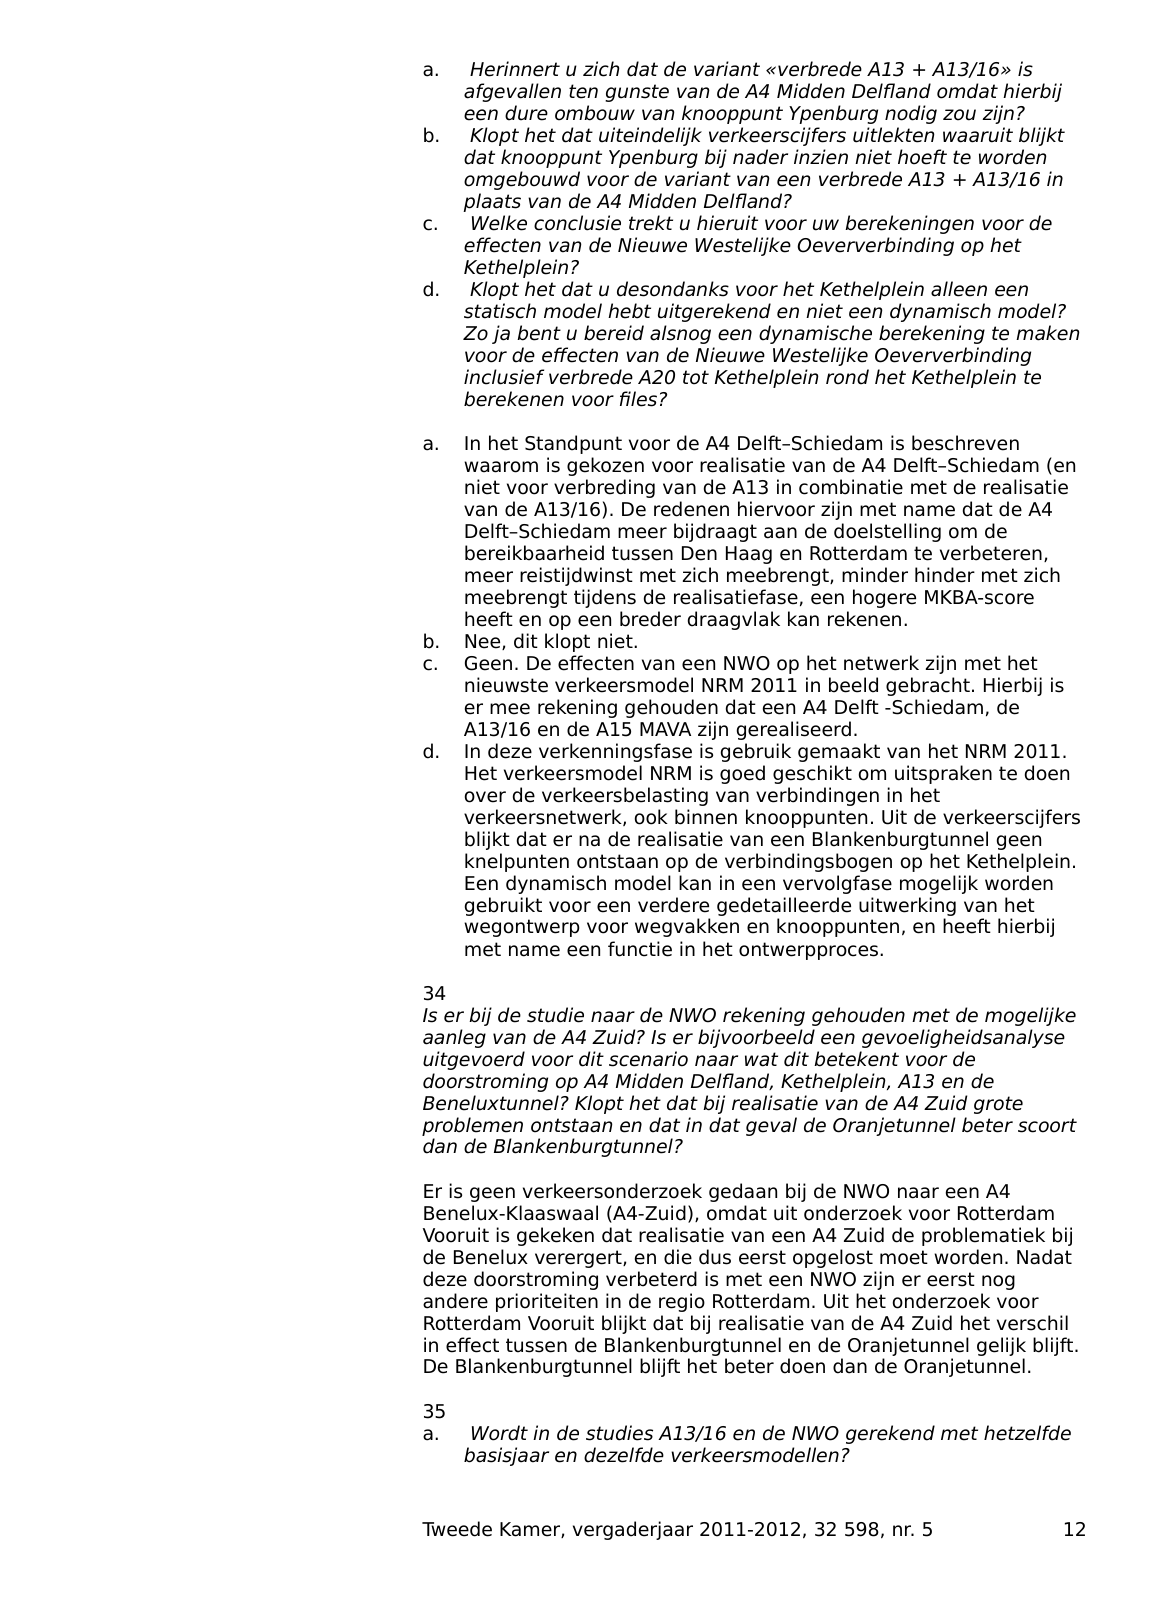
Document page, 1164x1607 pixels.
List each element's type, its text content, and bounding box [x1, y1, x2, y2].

text 34 [422, 983, 1087, 1004]
text a. Wordt in de studies A13/16 en de NWO gerekend met hetzelfde basisjaar en dezelfde verkeersmodellen? [422, 1423, 1087, 1467]
text b. Klopt het dat uiteindelijk verkeerscijfers uitlekten waaruit blijkt dat knooppunt Ypenburg bij nader inzien niet hoeft te worden omgebouwd voor de variant van een verbrede A13 + A13/16 in plaats van de A4 Midden Delfland? [422, 125, 1087, 213]
text 35 [422, 1401, 1087, 1423]
text c. Welke conclusie trekt u hieruit voor uw berekeningen voor de effecten van de Nieuwe Westelijke Oeververbinding op het Kethelplein? [422, 213, 1087, 279]
text a. Herinnert u zich dat de variant «verbrede A13 + A13/16» is afgevallen ten gunste van de A4 Midden Delfland omdat hierbij een dure ombouw van knooppunt Ypenburg nodig zou zijn? [422, 59, 1087, 125]
text Er is geen verkeersonderzoek gedaan bij de NWO naar een A4 Benelux-Klaaswaal (A4-Zuid), omdat uit onderzoek voor Rotterdam Vooruit is gekeken dat realisatie van een A4 Zuid de problematiek bij de Benelux verergert, en die dus eerst opgelost moet worden. Nadat deze doorstroming verbeterd is met een NWO zijn er eerst nog andere prioriteiten in de regio Rotterdam. Uit het onderzoek voor Rotterdam Vooruit blijkt dat bij realisatie van de A4 Zuid het verschil in effect tussen de Blankenburgtunnel en de Oranjetunnel gelijk blijft. De Blankenburgtunnel blijft het beter doen dan de Oranjetunnel. [422, 1181, 1087, 1378]
text b. Nee, dit klopt niet. [422, 631, 1087, 653]
text c. Geen. De effecten van een NWO op het netwerk zijn met het nieuwste verkeersmodel NRM 2011 in beeld gebracht. Hierbij is er mee rekening gehouden dat een A4 Delft -Schiedam, de A13/16 en de A15 MAVA zijn gerealiseerd. [422, 653, 1087, 741]
text a. In het Standpunt voor de A4 Delft–Schiedam is beschreven waarom is gekozen voor realisatie van de A4 Delft–Schiedam (en niet voor verbreding van de A13 in combinatie met de realisatie van de A13/16). De redenen hiervoor zijn met name dat de A4 Delft–Schiedam meer bijdraagt aan de doelstelling om de bereikbaarheid tussen Den Haag en Rotterdam te verbeteren, meer reistijdwinst met zich meebrengt, minder hinder met zich meebrengt tijdens de realisatiefase, een hogere MKBA-score heeft en op een breder draagvlak kan rekenen. [422, 433, 1087, 631]
text Is er bij de studie naar de NWO rekening gehouden met de mogelijke aanleg van de A4 Zuid? Is er bijvoorbeeld een gevoeligheidsanalyse uitgevoerd voor dit scenario naar wat dit betekent voor de doorstroming op A4 Midden Delfland, Kethelplein, A13 en de Beneluxtunnel? Klopt het dat bij realisatie van de A4 Zuid grote problemen ontstaan en dat in dat geval de Oranjetunnel beter scoort dan de Blankenburgtunnel? [422, 1004, 1087, 1158]
text d. In deze verkenningsfase is gebruik gemaakt van het NRM 2011. Het verkeersmodel NRM is goed geschikt om uitspraken te doen over de verkeersbelasting van verbindingen in het verkeersnetwerk, ook binnen knooppunten. Uit de verkeerscijfers blijkt dat er na de realisatie van een Blankenburgtunnel geen knelpunten ontstaan op de verbindingsbogen op het Kethelplein. Een dynamisch model kan in een vervolgfase mogelijk worden gebruikt voor een verdere gedetailleerde uitwerking van het wegontwerp voor wegvakken en knooppunten, en heeft hierbij met name een functie in het ontwerpproces. [422, 741, 1087, 960]
text d. Klopt het dat u desondanks voor het Kethelplein alleen een statisch model hebt uitgerekend en niet een dynamisch model? Zo ja bent u bereid alsnog een dynamische berekening te maken voor de effecten van de Nieuwe Westelijke Oeververbinding inclusief verbrede A20 tot Kethelplein rond het Kethelplein te berekenen voor files? [422, 279, 1087, 411]
